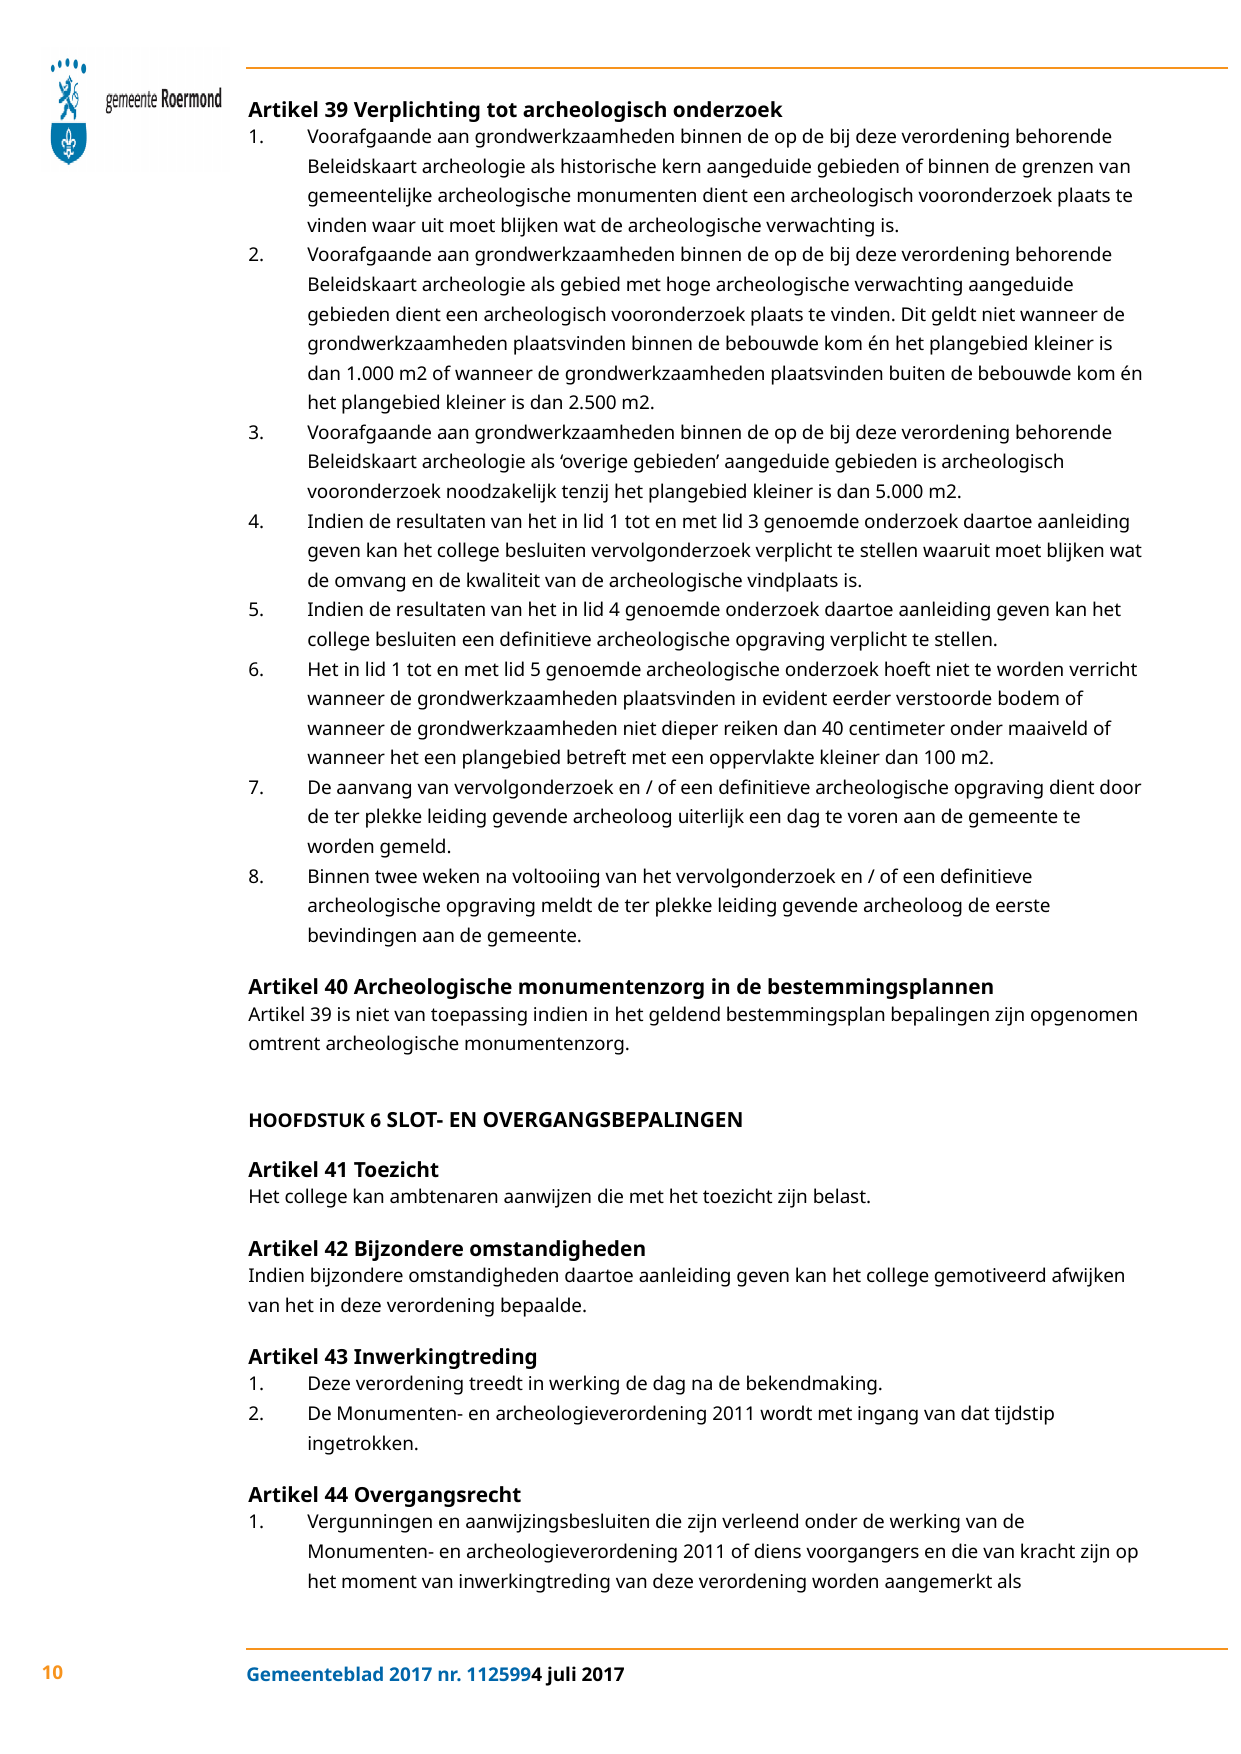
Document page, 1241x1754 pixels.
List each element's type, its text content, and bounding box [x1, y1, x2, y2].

text Artikel 39 Verplichting tot archeologisch onderzoek [248, 95, 1152, 123]
picture [41, 47, 231, 172]
text Artikel 40 Archeologische monumentenzorg in de bestemmingsplannen [248, 972, 1152, 1001]
list De aanvang van vervolgonderzoek en / of een definitieve archeologische opgraving dient door de ter plekke leiding gevende archeoloog uiterlijk een dag te voren aan de gemeente te worden gemeld. [248, 774, 1152, 859]
text Artikel 39 is niet van toepassing indien in het geldend bestemmingsplan bepalingen zijn opgenomen omtrent archeologische monumentenzorg. [248, 1001, 1152, 1056]
text HOOFDSTUK 6 SLOT- EN OVERGANGSBEPALINGEN [248, 1106, 1152, 1134]
list De Monumenten- en archeologieverordening 2011 wordt met ingang van dat tijdstip ingetrokken. [248, 1400, 1152, 1456]
text Het college kan ambtenaren aanwijzen die met het toezicht zijn belast. [248, 1183, 1152, 1209]
text Indien bijzondere omstandigheden daartoe aanleiding geven kan het college gemotiveerd afwijken van het in deze verordening bepaalde. [248, 1262, 1152, 1317]
list Voorafgaande aan grondwerkzaamheden binnen de op de bij deze verordening behorende Beleidskaart archeologie als historische kern aangeduide gebieden of binnen de grenzen van gemeentelijke archeologische monumenten dient een archeologisch vooronderzoek plaats te vinden waar uit moet blijken wat de archeologische verwachting is. [248, 123, 1152, 238]
text Artikel 44 Overgangsrecht [248, 1480, 1152, 1509]
text Artikel 41 Toezicht [248, 1155, 1152, 1183]
list Deze verordening treedt in werking de dag na de bekendmaking. [248, 1371, 1152, 1396]
list Indien de resultaten van het in lid 1 tot en met lid 3 genoemde onderzoek daartoe aanleiding geven kan het college besluiten vervolgonderzoek verplicht te stellen waaruit moet blijken wat de omvang en de kwaliteit van de archeologische vindplaats is. [248, 508, 1152, 593]
list Binnen twee weken na voltooiing van het vervolgonderzoek en / of een definitieve archeologische opgraving meldt de ter plekke leiding gevende archeoloog de eerste bevindingen aan de gemeente. [248, 863, 1152, 948]
list Indien de resultaten van het in lid 4 genoemde onderzoek daartoe aanleiding geven kan het college besluiten een definitieve archeologische opgraving verplicht te stellen. [248, 597, 1152, 652]
list Voorafgaande aan grondwerkzaamheden binnen de op de bij deze verordening behorende Beleidskaart archeologie als gebied met hoge archeologische verwachting aangeduide gebieden dient een archeologisch vooronderzoek plaats te vinden. Dit geldt niet wanneer de grondwerkzaamheden plaatsvinden binnen de bebouwde kom én het plangebied kleiner is dan 1.000 m2 of wanneer de grondwerkzaamheden plaatsvinden buiten de bebouwde kom én het plangebied kleiner is dan 2.500 m2. [248, 242, 1152, 415]
text Artikel 43 Inwerkingtreding [248, 1342, 1152, 1371]
list Vergunningen en aanwijzingsbesluiten die zijn verleend onder de werking van de Monumenten- en archeologieverordening 2011 of diens voorgangers en die van kracht zijn op het moment van inwerkingtreding van deze verordening worden aangemerkt als [248, 1509, 1152, 1593]
list Het in lid 1 tot en met lid 5 genoemde archeologische onderzoek hoeft niet te worden verricht wanneer de grondwerkzaamheden plaatsvinden in evident eerder verstoorde bodem of wanneer de grondwerkzaamheden niet dieper reiken dan 40 centimeter onder maaiveld of wanneer het een plangebied betreft met een oppervlakte kleiner dan 100 m2. [248, 656, 1152, 770]
list Voorafgaande aan grondwerkzaamheden binnen de op de bij deze verordening behorende Beleidskaart archeologie als ‘overige gebieden’ aangeduide gebieden is archeologisch vooronderzoek noodzakelijk tenzij het plangebied kleiner is dan 5.000 m2. [248, 419, 1152, 504]
text Artikel 42 Bijzondere omstandigheden [248, 1234, 1152, 1262]
